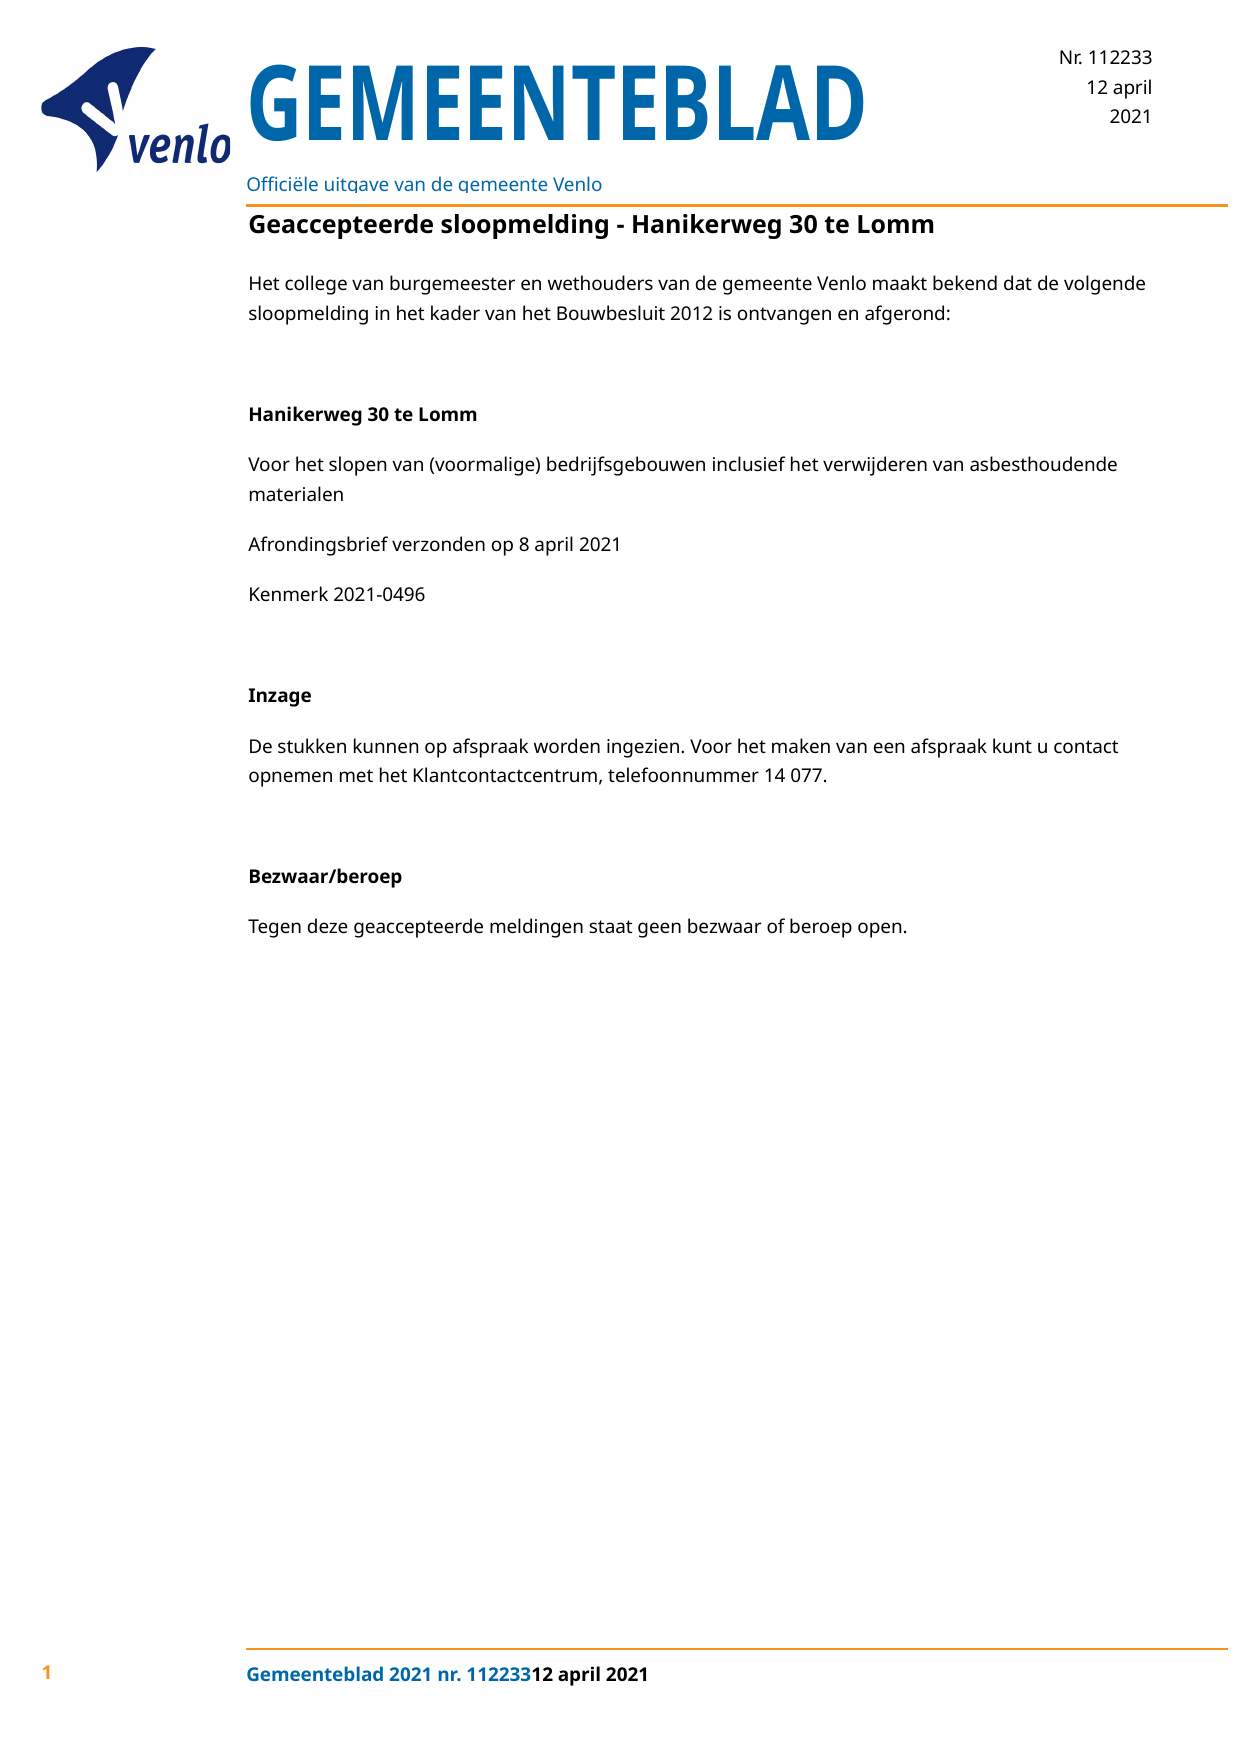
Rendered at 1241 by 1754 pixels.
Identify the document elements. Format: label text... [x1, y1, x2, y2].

text Voor het slopen van (voormalige) bedrijfsgebouwen inclusief het verwijderen van asbesthoudende materialen [248, 451, 1152, 506]
text Het college van burgemeester en wethouders van de gemeente Venlo maakt bekend dat de volgende sloopmelding in het kader van het Bouwbesluit 2012 is ontvangen en afgerond: [248, 270, 1152, 326]
text Tegen deze geaccepteerde meldingen staat geen bezwaar of beroep open. [248, 914, 1152, 939]
text Hanikerweg 30 te Lomm [248, 401, 1152, 426]
text Afrondingsbrief verzonden op 8 april 2021 [248, 531, 1152, 557]
picture [41, 47, 231, 172]
text Inzage [248, 682, 1152, 708]
text Bezwaar/beroep [248, 863, 1152, 889]
text Geaccepteerde sloopmelding - Hanikerweg 30 te Lomm [248, 207, 1152, 241]
text Kenmerk 2021-0496 [248, 582, 1152, 607]
text De stukken kunnen op afspraak worden ingezien. Voor het maken van een afspraak kunt u contact opnemen met het Klantcontactcentrum, telefoonnummer 14 077. [248, 733, 1152, 788]
